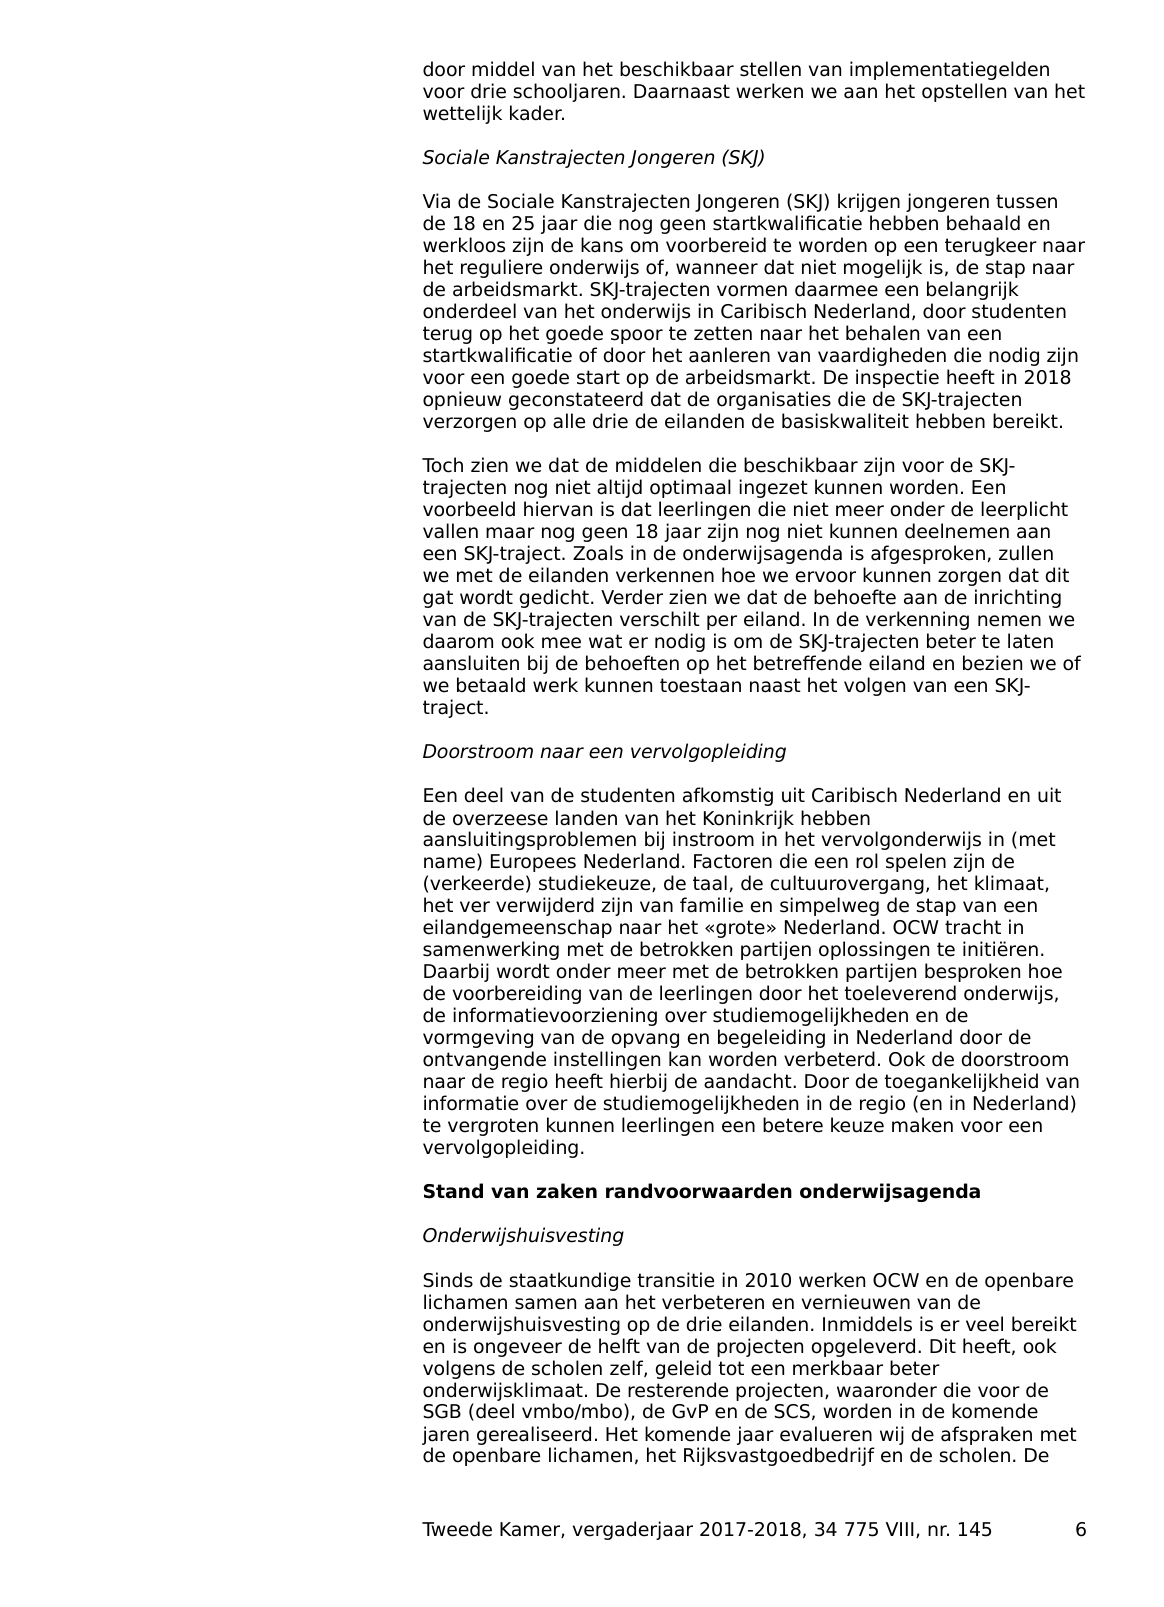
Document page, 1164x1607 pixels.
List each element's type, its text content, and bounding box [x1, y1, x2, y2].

text door middel van het beschikbaar stellen van implementatiegelden voor drie schooljaren. Daarnaast werken we aan het opstellen van het wettelijk kader. [422, 59, 1087, 125]
subtitle Doorstroom naar een vervolgopleiding [422, 741, 1087, 763]
subtitle Stand van zaken randvoorwaarden onderwijsagenda [422, 1181, 1087, 1203]
text Sinds de staatkundige transitie in 2010 werken OCW en de openbare lichamen samen aan het verbeteren en vernieuwen van de onderwijshuisvesting op de drie eilanden. Inmiddels is er veel bereikt en is ongeveer de helft van de projecten opgeleverd. Dit heeft, ook volgens de scholen zelf, geleid tot een merkbaar beter onderwijsklimaat. De resterende projecten, waaronder die voor de SGB (deel vmbo/mbo), de GvP en de SCS, worden in de komende jaren gerealiseerd. Het komende jaar evalueren wij de afspraken met de openbare lichamen, het Rijksvastgoedbedrijf en de scholen. De [422, 1269, 1087, 1467]
text Toch zien we dat de middelen die beschikbaar zijn voor de SKJ-trajecten nog niet altijd optimaal ingezet kunnen worden. Een voorbeeld hiervan is dat leerlingen die niet meer onder de leerplicht vallen maar nog geen 18 jaar zijn nog niet kunnen deelnemen aan een SKJ-traject. Zoals in de onderwijsagenda is afgesproken, zullen we met de eilanden verkennen hoe we ervoor kunnen zorgen dat dit gat wordt gedicht. Verder zien we dat de behoefte aan de inrichting van de SKJ-trajecten verschilt per eiland. In de verkenning nemen we daarom ook mee wat er nodig is om de SKJ-trajecten beter te laten aansluiten bij de behoeften op het betreffende eiland en bezien we of we betaald werk kunnen toestaan naast het volgen van een SKJ-traject. [422, 455, 1087, 719]
subtitle Sociale Kanstrajecten Jongeren (SKJ) [422, 147, 1087, 169]
text Via de Sociale Kanstrajecten Jongeren (SKJ) krijgen jongeren tussen de 18 en 25 jaar die nog geen startkwalificatie hebben behaald en werkloos zijn de kans om voorbereid te worden op een terugkeer naar het reguliere onderwijs of, wanneer dat niet mogelijk is, de stap naar de arbeidsmarkt. SKJ-trajecten vormen daarmee een belangrijk onderdeel van het onderwijs in Caribisch Nederland, door studenten terug op het goede spoor te zetten naar het behalen van een startkwalificatie of door het aanleren van vaardigheden die nodig zijn voor een goede start op de arbeidsmarkt. De inspectie heeft in 2018 opnieuw geconstateerd dat de organisaties die de SKJ-trajecten verzorgen op alle drie de eilanden de basiskwaliteit hebben bereikt. [422, 191, 1087, 433]
text Een deel van de studenten afkomstig uit Caribisch Nederland en uit de overzeese landen van het Koninkrijk hebben aansluitingsproblemen bij instroom in het vervolgonderwijs in (met name) Europees Nederland. Factoren die een rol spelen zijn de (verkeerde) studiekeuze, de taal, de cultuurovergang, het klimaat, het ver verwijderd zijn van familie en simpelweg de stap van een eilandgemeenschap naar het «grote» Nederland. OCW tracht in samenwerking met de betrokken partijen oplossingen te initiëren. Daarbij wordt onder meer met de betrokken partijen besproken hoe de voorbereiding van de leerlingen door het toeleverend onderwijs, de informatievoorziening over studiemogelijkheden en de vormgeving van de opvang en begeleiding in Nederland door de ontvangende instellingen kan worden verbeterd. Ook de doorstroom naar de regio heeft hierbij de aandacht. Door de toegankelijkheid van informatie over de studiemogelijkheden in de regio (en in Nederland) te vergroten kunnen leerlingen een betere keuze maken voor een vervolgopleiding. [422, 785, 1087, 1159]
subtitle Onderwijshuisvesting [422, 1225, 1087, 1247]
